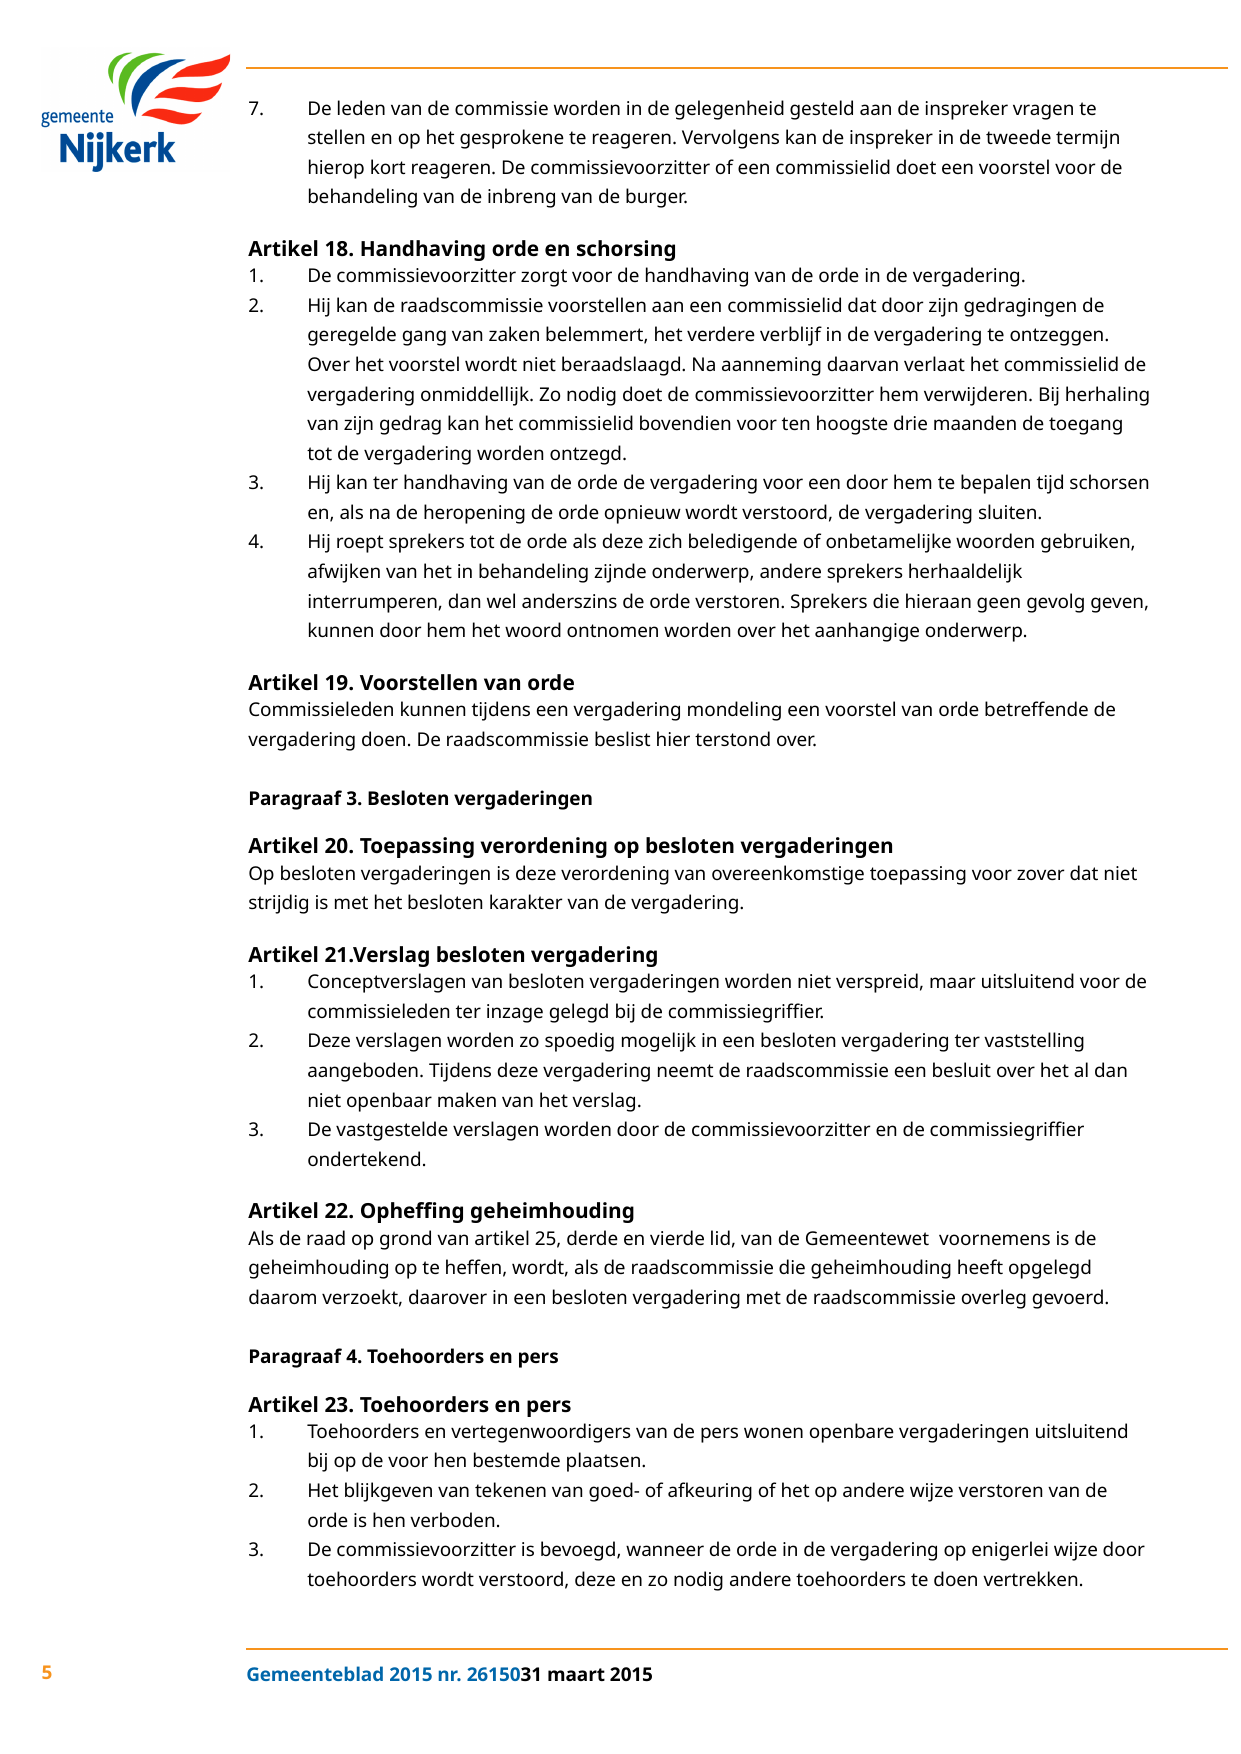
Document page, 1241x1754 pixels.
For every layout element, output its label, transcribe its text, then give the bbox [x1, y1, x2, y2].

list Hij roept sprekers tot de orde als deze zich beledigende of onbetamelijke woorden gebruiken, afwijken van het in behandeling zijnde onderwerp, andere sprekers herhaaldelijk interrumperen, dan wel anderszins de orde verstoren. Sprekers die hieraan geen gevolg geven, kunnen door hem het woord ontnomen worden over het aanhangige onderwerp. [248, 529, 1152, 643]
text Commissieleden kunnen tijdens een vergadering mondeling een voorstel van orde betreffende de vergadering doen. De raadscommissie beslist hier terstond over. [248, 696, 1152, 752]
text Paragraaf 3. Besloten vergaderingen [248, 785, 1152, 811]
text Paragraaf 4. Toehoorders en pers [248, 1343, 1152, 1369]
text Artikel 22. Opheffing geheimhouding [248, 1196, 1152, 1225]
picture [41, 47, 231, 172]
list Conceptverslagen van besloten vergaderingen worden niet verspreid, maar uitsluitend voor de commissieleden ter inzage gelegd bij de commissiegriffier. [248, 968, 1152, 1024]
list De leden van de commissie worden in de gelegenheid gesteld aan de inspreker vragen te stellen en op het gesprokene te reageren. Vervolgens kan de inspreker in de tweede termijn hierop kort reageren. De commissievoorzitter of een commissielid doet een voorstel voor de behandeling van de inbreng van de burger. [248, 95, 1152, 209]
list Toehoorders en vertegenwoordigers van de pers wonen openbare vergaderingen uitsluitend bij op de voor hen bestemde plaatsen. [248, 1418, 1152, 1473]
list Het blijkgeven van tekenen van goed- of afkeuring of het op andere wijze verstoren van de orde is hen verboden. [248, 1477, 1152, 1533]
text Artikel 23. Toehoorders en pers [248, 1390, 1152, 1418]
text Artikel 18. Handhaving orde en schorsing [248, 234, 1152, 262]
text Artikel 21.Verslag besloten vergadering [248, 940, 1152, 968]
list Hij kan ter handhaving van de orde de vergadering voor een door hem te bepalen tijd schorsen en, als na de heropening de orde opnieuw wordt verstoord, de vergadering sluiten. [248, 469, 1152, 525]
list De commissievoorzitter is bevoegd, wanneer de orde in de vergadering op enigerlei wijze door toehoorders wordt verstoord, deze en zo nodig andere toehoorders te doen vertrekken. [248, 1536, 1152, 1592]
text Artikel 20. Toepassing verordening op besloten vergaderingen [248, 832, 1152, 860]
list Hij kan de raadscommissie voorstellen aan een commissielid dat door zijn gedragingen de geregelde gang van zaken belemmert, het verdere verblijf in de vergadering te ontzeggen. Over het voorstel wordt niet beraadslaagd. Na aanneming daarvan verlaat het commissielid de vergadering onmiddellijk. Zo nodig doet de commissievoorzitter hem verwijderen. Bij herhaling van zijn gedrag kan het commissielid bovendien voor ten hoogste drie maanden de toegang tot de vergadering worden ontzegd. [248, 292, 1152, 466]
list De commissievoorzitter zorgt voor de handhaving van de orde in de vergadering. [248, 262, 1152, 288]
text Artikel 19. Voorstellen van orde [248, 668, 1152, 696]
list Deze verslagen worden zo spoedig mogelijk in een besloten vergadering ter vaststelling aangeboden. Tijdens deze vergadering neemt de raadscommissie een besluit over het al dan niet openbaar maken van het verslag. [248, 1028, 1152, 1112]
list De vastgestelde verslagen worden door de commissievoorzitter en de commissiegriffier ondertekend. [248, 1116, 1152, 1172]
text Op besloten vergaderingen is deze verordening van overeenkomstige toepassing voor zover dat niet strijdig is met het besloten karakter van de vergadering. [248, 860, 1152, 915]
text Als de raad op grond van artikel 25, derde en vierde lid, van de Gemeentewet voornemens is de geheimhouding op te heffen, wordt, als de raadscommissie die geheimhouding heeft opgelegd daarom verzoekt, daarover in een besloten vergadering met de raadscommissie overleg gevoerd. [248, 1225, 1152, 1310]
